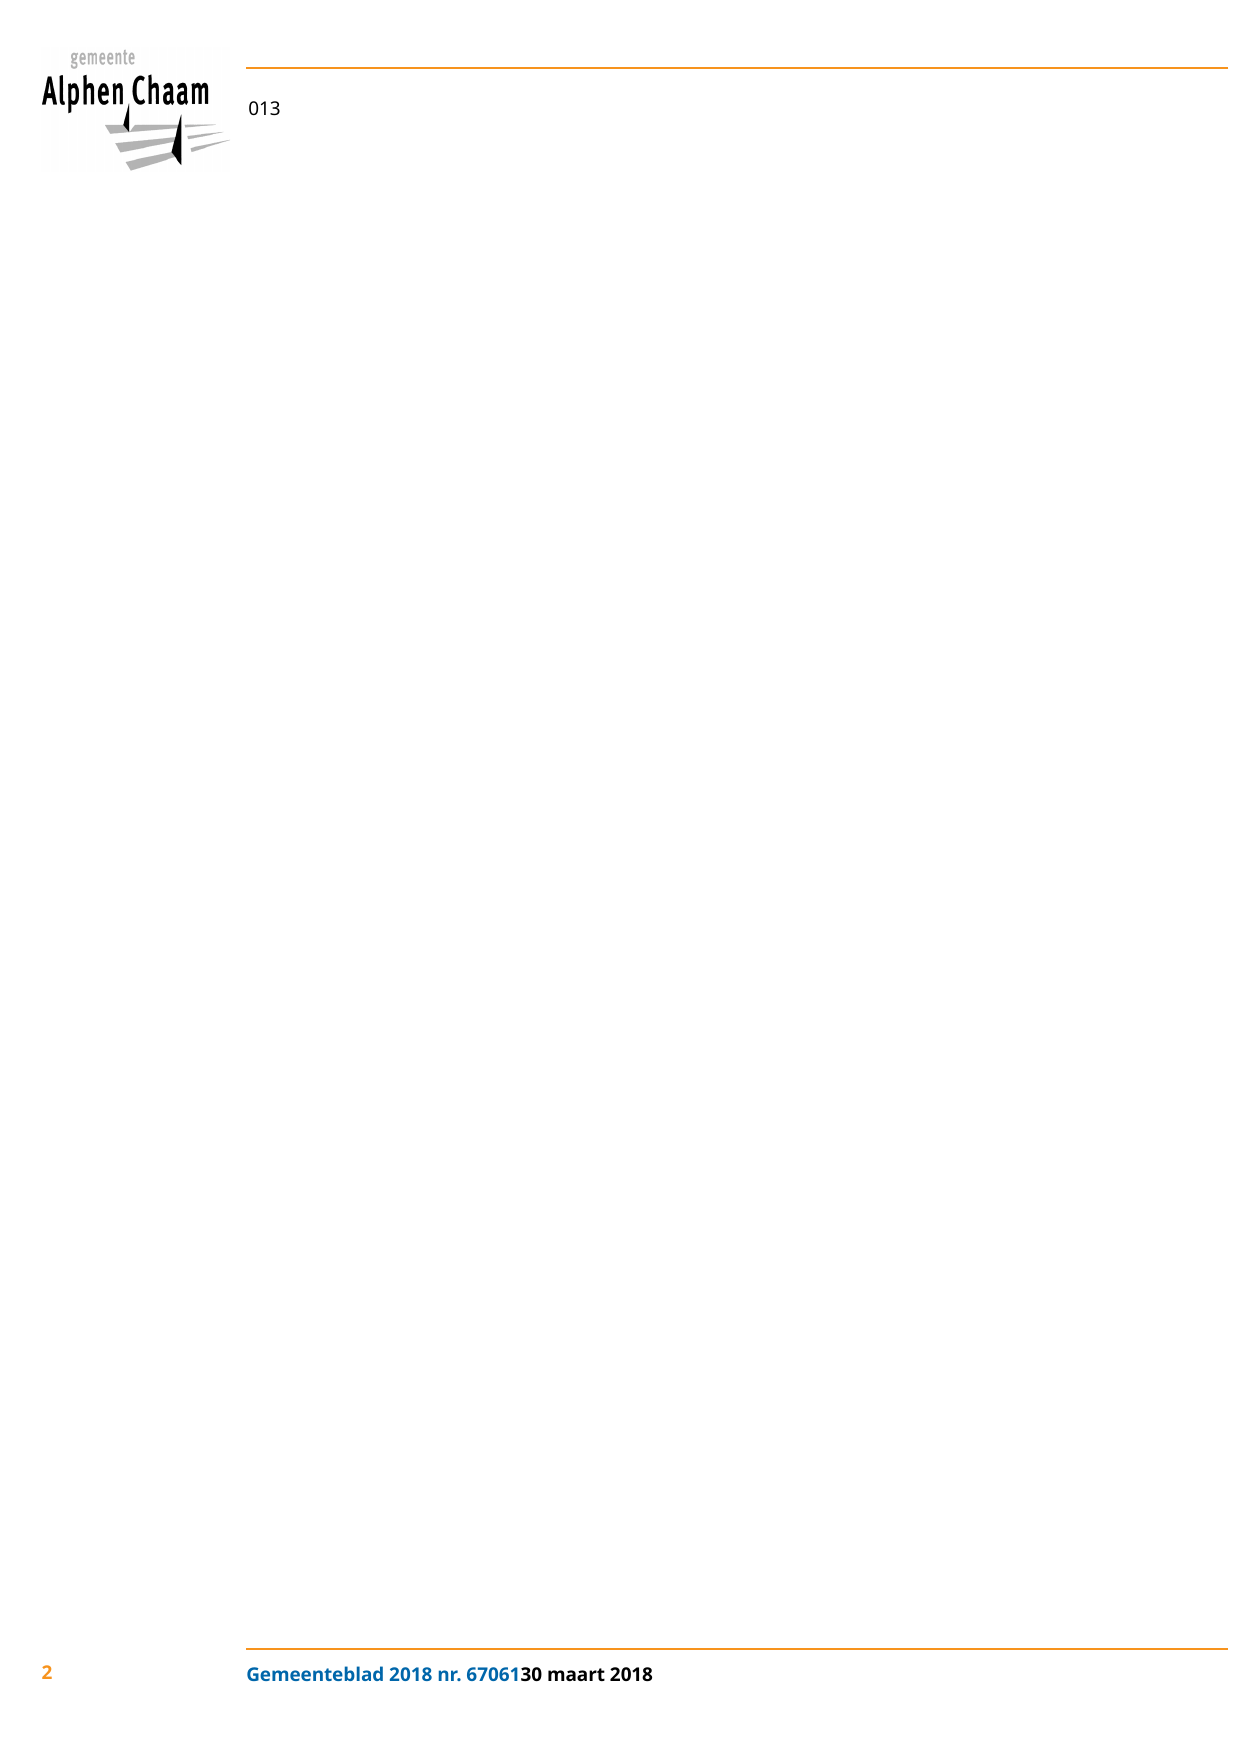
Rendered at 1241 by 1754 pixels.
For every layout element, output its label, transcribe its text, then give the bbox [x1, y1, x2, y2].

text 013 [248, 95, 1152, 121]
picture [41, 47, 231, 172]
